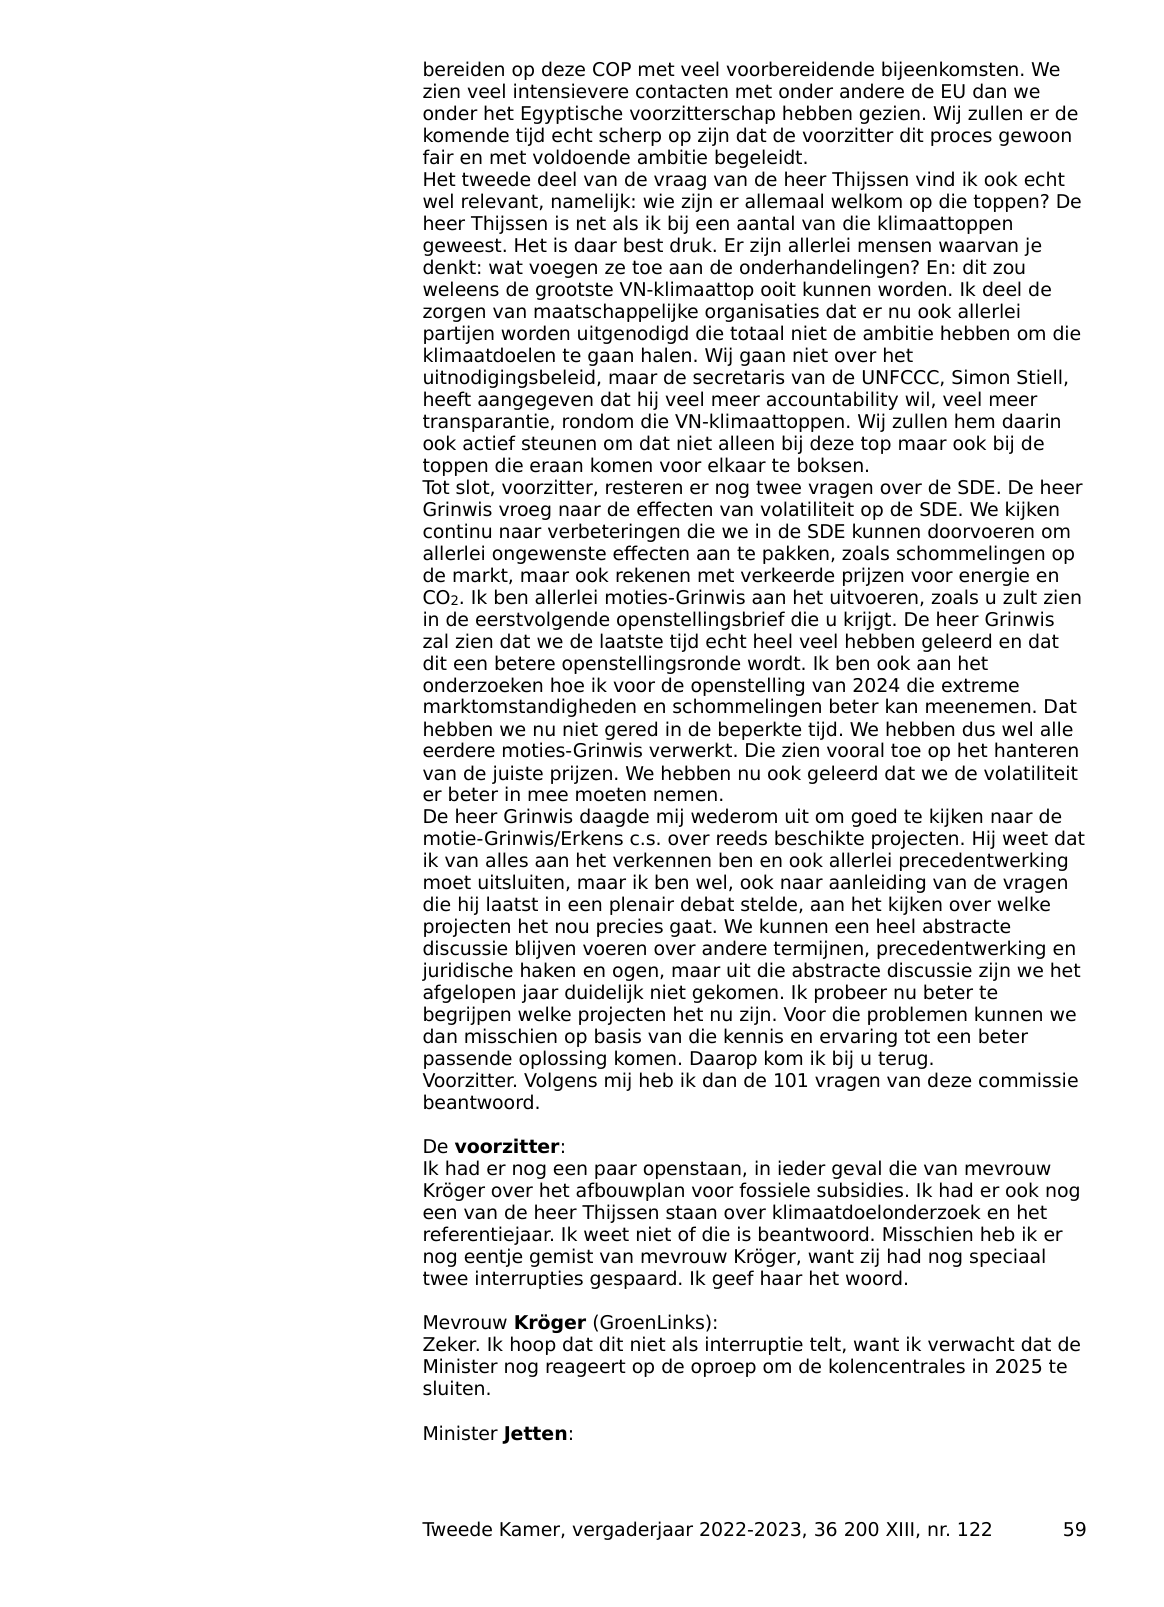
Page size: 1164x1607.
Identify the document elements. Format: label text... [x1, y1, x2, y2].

text De voorzitter: [422, 1136, 1087, 1158]
text De heer Grinwis daagde mij wederom uit om goed te kijken naar de motie-Grinwis/Erkens c.s. over reeds beschikte projecten. Hij weet dat ik van alles aan het verkennen ben en ook allerlei precedentwerking moet uitsluiten, maar ik ben wel, ook naar aanleiding van de vragen die hij laatst in een plenair debat stelde, aan het kijken over welke projecten het nou precies gaat. We kunnen een heel abstracte discussie blijven voeren over andere termijnen, precedentwerking en juridische haken en ogen, maar uit die abstracte discussie zijn we het afgelopen jaar duidelijk niet gekomen. Ik probeer nu beter te begrijpen welke projecten het nu zijn. Voor die problemen kunnen we dan misschien op basis van die kennis en ervaring tot een beter passende oplossing komen. Daarop kom ik bij u terug. [422, 806, 1087, 1070]
text Voorzitter. Volgens mij heb ik dan de 101 vragen van deze commissie beantwoord. [422, 1070, 1087, 1114]
text Zeker. Ik hoop dat dit niet als interruptie telt, want ik verwacht dat de Minister nog reageert op de oproep om de kolencentrales in 2025 te sluiten. [422, 1334, 1087, 1400]
text Minister Jetten: [422, 1422, 1087, 1444]
text Tot slot, voorzitter, resteren er nog twee vragen over de SDE. De heer Grinwis vroeg naar de effecten van volatiliteit op de SDE. We kijken continu naar verbeteringen die we in de SDE kunnen doorvoeren om allerlei ongewenste effecten aan te pakken, zoals schommelingen op de markt, maar ook rekenen met verkeerde prijzen voor energie en CO2. Ik ben allerlei moties-Grinwis aan het uitvoeren, zoals u zult zien in de eerstvolgende openstellingsbrief die u krijgt. De heer Grinwis zal zien dat we de laatste tijd echt heel veel hebben geleerd en dat dit een betere openstellingsronde wordt. Ik ben ook aan het onderzoeken hoe ik voor de openstelling van 2024 die extreme marktomstandigheden en schommelingen beter kan meenemen. Dat hebben we nu niet gered in de beperkte tijd. We hebben dus wel alle eerdere moties-Grinwis verwerkt. Die zien vooral toe op het hanteren van de juiste prijzen. We hebben nu ook geleerd dat we de volatiliteit er beter in mee moeten nemen. [422, 477, 1087, 806]
text Mevrouw Kröger (GroenLinks): [422, 1312, 1087, 1334]
text bereiden op deze COP met veel voorbereidende bijeenkomsten. We zien veel intensievere contacten met onder andere de EU dan we onder het Egyptische voorzitterschap hebben gezien. Wij zullen er de komende tijd echt scherp op zijn dat de voorzitter dit proces gewoon fair en met voldoende ambitie begeleidt. [422, 59, 1087, 169]
text Ik had er nog een paar openstaan, in ieder geval die van mevrouw Kröger over het afbouwplan voor fossiele subsidies. Ik had er ook nog een van de heer Thijssen staan over klimaatdoelonderzoek en het referentiejaar. Ik weet niet of die is beantwoord. Misschien heb ik er nog eentje gemist van mevrouw Kröger, want zij had nog speciaal twee interrupties gespaard. Ik geef haar het woord. [422, 1158, 1087, 1290]
text Het tweede deel van de vraag van de heer Thijssen vind ik ook echt wel relevant, namelijk: wie zijn er allemaal welkom op die toppen? De heer Thijssen is net als ik bij een aantal van die klimaattoppen geweest. Het is daar best druk. Er zijn allerlei mensen waarvan je denkt: wat voegen ze toe aan de onderhandelingen? En: dit zou weleens de grootste VN-klimaattop ooit kunnen worden. Ik deel de zorgen van maatschappelijke organisaties dat er nu ook allerlei partijen worden uitgenodigd die totaal niet de ambitie hebben om die klimaatdoelen te gaan halen. Wij gaan niet over het uitnodigingsbeleid, maar de secretaris van de UNFCCC, Simon Stiell, heeft aangegeven dat hij veel meer accountability wil, veel meer transparantie, rondom die VN-klimaattoppen. Wij zullen hem daarin ook actief steunen om dat niet alleen bij deze top maar ook bij de toppen die eraan komen voor elkaar te boksen. [422, 169, 1087, 477]
